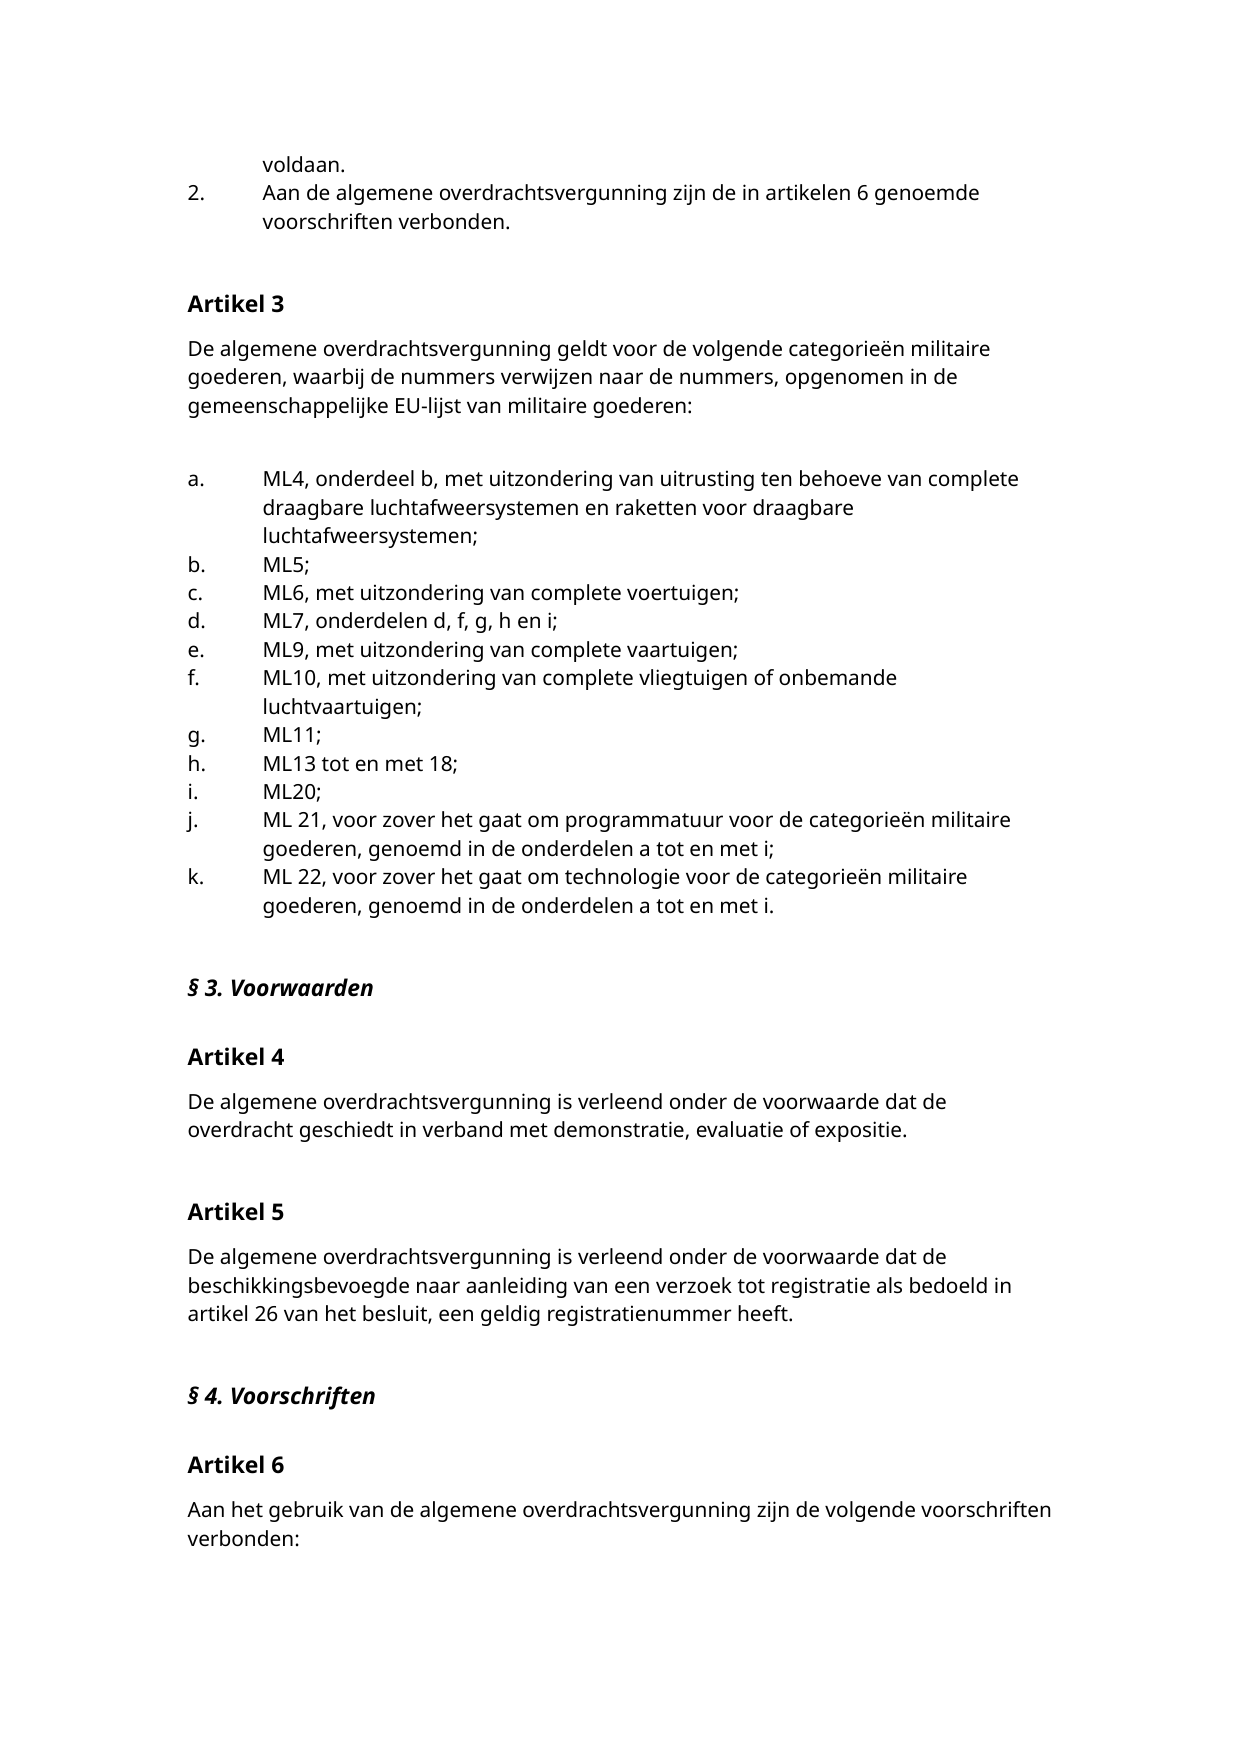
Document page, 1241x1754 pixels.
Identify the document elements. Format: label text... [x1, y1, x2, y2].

list ML9, met uitzondering van complete vaartuigen; [187, 635, 1053, 663]
list Aan de algemene overdrachtsvergunning zijn de in artikelen 6 genoemde voorschriften verbonden. [187, 178, 1053, 235]
subtitle § 4. Voorschriften [187, 1380, 1053, 1412]
list ML5; [187, 550, 1053, 578]
subtitle Artikel 5 [187, 1196, 1053, 1227]
list ML10, met uitzondering van complete vliegtuigen of onbemande luchtvaartuigen; [187, 663, 1053, 720]
list ML7, onderdelen d, f, g, h en i; [187, 607, 1053, 635]
list ML 21, voor zover het gaat om programmatuur voor de categorieën militaire goederen, genoemd in de onderdelen a tot en met i; [187, 806, 1053, 862]
list ML4, onderdeel b, met uitzondering van uitrusting ten behoeve van complete draagbare luchtafweersystemen en raketten voor draagbare luchtafweersystemen; [187, 464, 1053, 550]
text De algemene overdrachtsvergunning is verleend onder de voorwaarde dat de beschikkingsbevoegde naar aanleiding van een verzoek tot registratie als bedoeld in artikel 26 van het besluit, een geldig registratienummer heeft. [187, 1242, 1053, 1328]
list voldaan. [187, 150, 1053, 178]
subtitle Artikel 3 [187, 288, 1053, 319]
list ML13 tot en met 18; [187, 749, 1053, 777]
list ML20; [187, 777, 1053, 806]
subtitle Artikel 6 [187, 1449, 1053, 1480]
text De algemene overdrachtsvergunning geldt voor de volgende categorieën militaire goederen, waarbij de nummers verwijzen naar de nummers, opgenomen in de gemeenschappelijke EU-lijst van militaire goederen: [187, 334, 1053, 419]
list ML6, met uitzondering van complete voertuigen; [187, 578, 1053, 607]
subtitle Artikel 4 [187, 1041, 1053, 1072]
subtitle § 3. Voorwaarden [187, 972, 1053, 1003]
list ML11; [187, 720, 1053, 749]
text De algemene overdrachtsvergunning is verleend onder de voorwaarde dat de overdracht geschiedt in verband met demonstratie, evaluatie of expositie. [187, 1087, 1053, 1144]
list ML 22, voor zover het gaat om technologie voor de categorieën militaire goederen, genoemd in de onderdelen a tot en met i. [187, 862, 1053, 919]
text Aan het gebruik van de algemene overdrachtsvergunning zijn de volgende voorschriften verbonden: [187, 1495, 1053, 1552]
